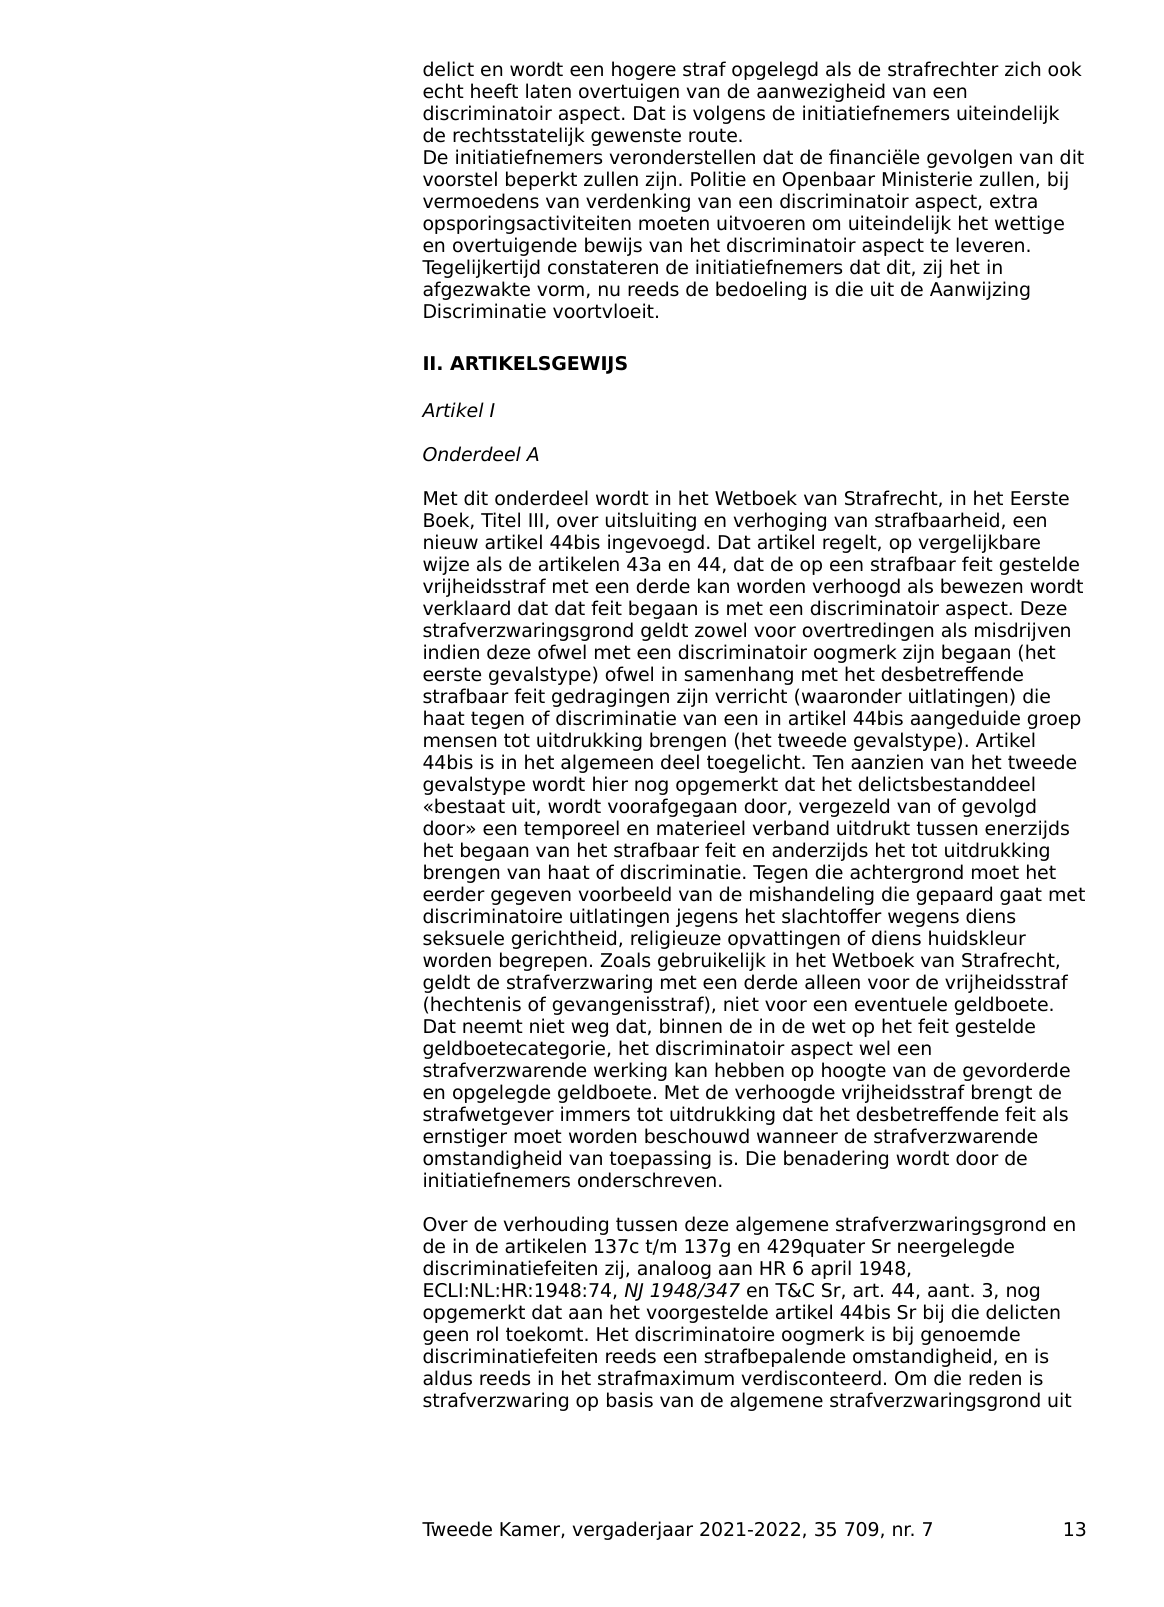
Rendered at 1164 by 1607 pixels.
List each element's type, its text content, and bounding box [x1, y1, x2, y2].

subtitle II. ARTIKELSGEWIJS [422, 353, 1087, 375]
text Over de verhouding tussen deze algemene strafverzwaringsgrond en de in de artikelen 137c t/m 137g en 429quater Sr neergelegde discriminatiefeiten zij, analoog aan HR 6 april 1948, ECLI:NL:HR:1948:74, NJ 1948/347 en T&C Sr, art. 44, aant. 3, nog opgemerkt dat aan het voorgestelde artikel 44bis Sr bij die delicten geen rol toekomt. Het discriminatoire oogmerk is bij genoemde discriminatiefeiten reeds een strafbepalende omstandigheid, en is aldus reeds in het strafmaximum verdisconteerd. Om die reden is strafverzwaring op basis van de algemene strafverzwaringsgrond uit [422, 1214, 1087, 1411]
text Met dit onderdeel wordt in het Wetboek van Strafrecht, in het Eerste Boek, Titel III, over uitsluiting en verhoging van strafbaarheid, een nieuw artikel 44bis ingevoegd. Dat artikel regelt, op vergelijkbare wijze als de artikelen 43a en 44, dat de op een strafbaar feit gestelde vrijheidsstraf met een derde kan worden verhoogd als bewezen wordt verklaard dat dat feit begaan is met een discriminatoir aspect. Deze strafverzwaringsgrond geldt zowel voor overtredingen als misdrijven indien deze ofwel met een discriminatoir oogmerk zijn begaan (het eerste gevalstype) ofwel in samenhang met het desbetreffende strafbaar feit gedragingen zijn verricht (waaronder uitlatingen) die haat tegen of discriminatie van een in artikel 44bis aangeduide groep mensen tot uitdrukking brengen (het tweede gevalstype). Artikel 44bis is in het algemeen deel toegelicht. Ten aanzien van het tweede gevalstype wordt hier nog opgemerkt dat het delictsbestanddeel «bestaat uit, wordt voorafgegaan door, vergezeld van of gevolgd door» een temporeel en materieel verband uitdrukt tussen enerzijds het begaan van het strafbaar feit en anderzijds het tot uitdrukking brengen van haat of discriminatie. Tegen die achtergrond moet het eerder gegeven voorbeeld van de mishandeling die gepaard gaat met discriminatoire uitlatingen jegens het slachtoffer wegens diens seksuele gerichtheid, religieuze opvattingen of diens huidskleur worden begrepen. Zoals gebruikelijk in het Wetboek van Strafrecht, geldt de strafverzwaring met een derde alleen voor de vrijheidsstraf (hechtenis of gevangenisstraf), niet voor een eventuele geldboete. Dat neemt niet weg dat, binnen de in de wet op het feit gestelde geldboetecategorie, het discriminatoir aspect wel een strafverzwarende werking kan hebben op hoogte van de gevorderde en opgelegde geldboete. Met de verhoogde vrijheidsstraf brengt de strafwetgever immers tot uitdrukking dat het desbetreffende feit als ernstiger moet worden beschouwd wanneer de strafverzwarende omstandigheid van toepassing is. Die benadering wordt door de initiatiefnemers onderschreven. [422, 488, 1087, 1191]
subtitle Onderdeel A [422, 444, 1087, 466]
text delict en wordt een hogere straf opgelegd als de strafrechter zich ook echt heeft laten overtuigen van de aanwezigheid van een discriminatoir aspect. Dat is volgens de initiatiefnemers uiteindelijk de rechtsstatelijk gewenste route. [422, 59, 1087, 147]
text De initiatiefnemers veronderstellen dat de financiële gevolgen van dit voorstel beperkt zullen zijn. Politie en Openbaar Ministerie zullen, bij vermoedens van verdenking van een discriminatoir aspect, extra opsporingsactiviteiten moeten uitvoeren om uiteindelijk het wettige en overtuigende bewijs van het discriminatoir aspect te leveren. Tegelijkertijd constateren de initiatiefnemers dat dit, zij het in afgezwakte vorm, nu reeds de bedoeling is die uit de Aanwijzing Discriminatie voortvloeit. [422, 147, 1087, 323]
subtitle Artikel I [422, 400, 1087, 422]
